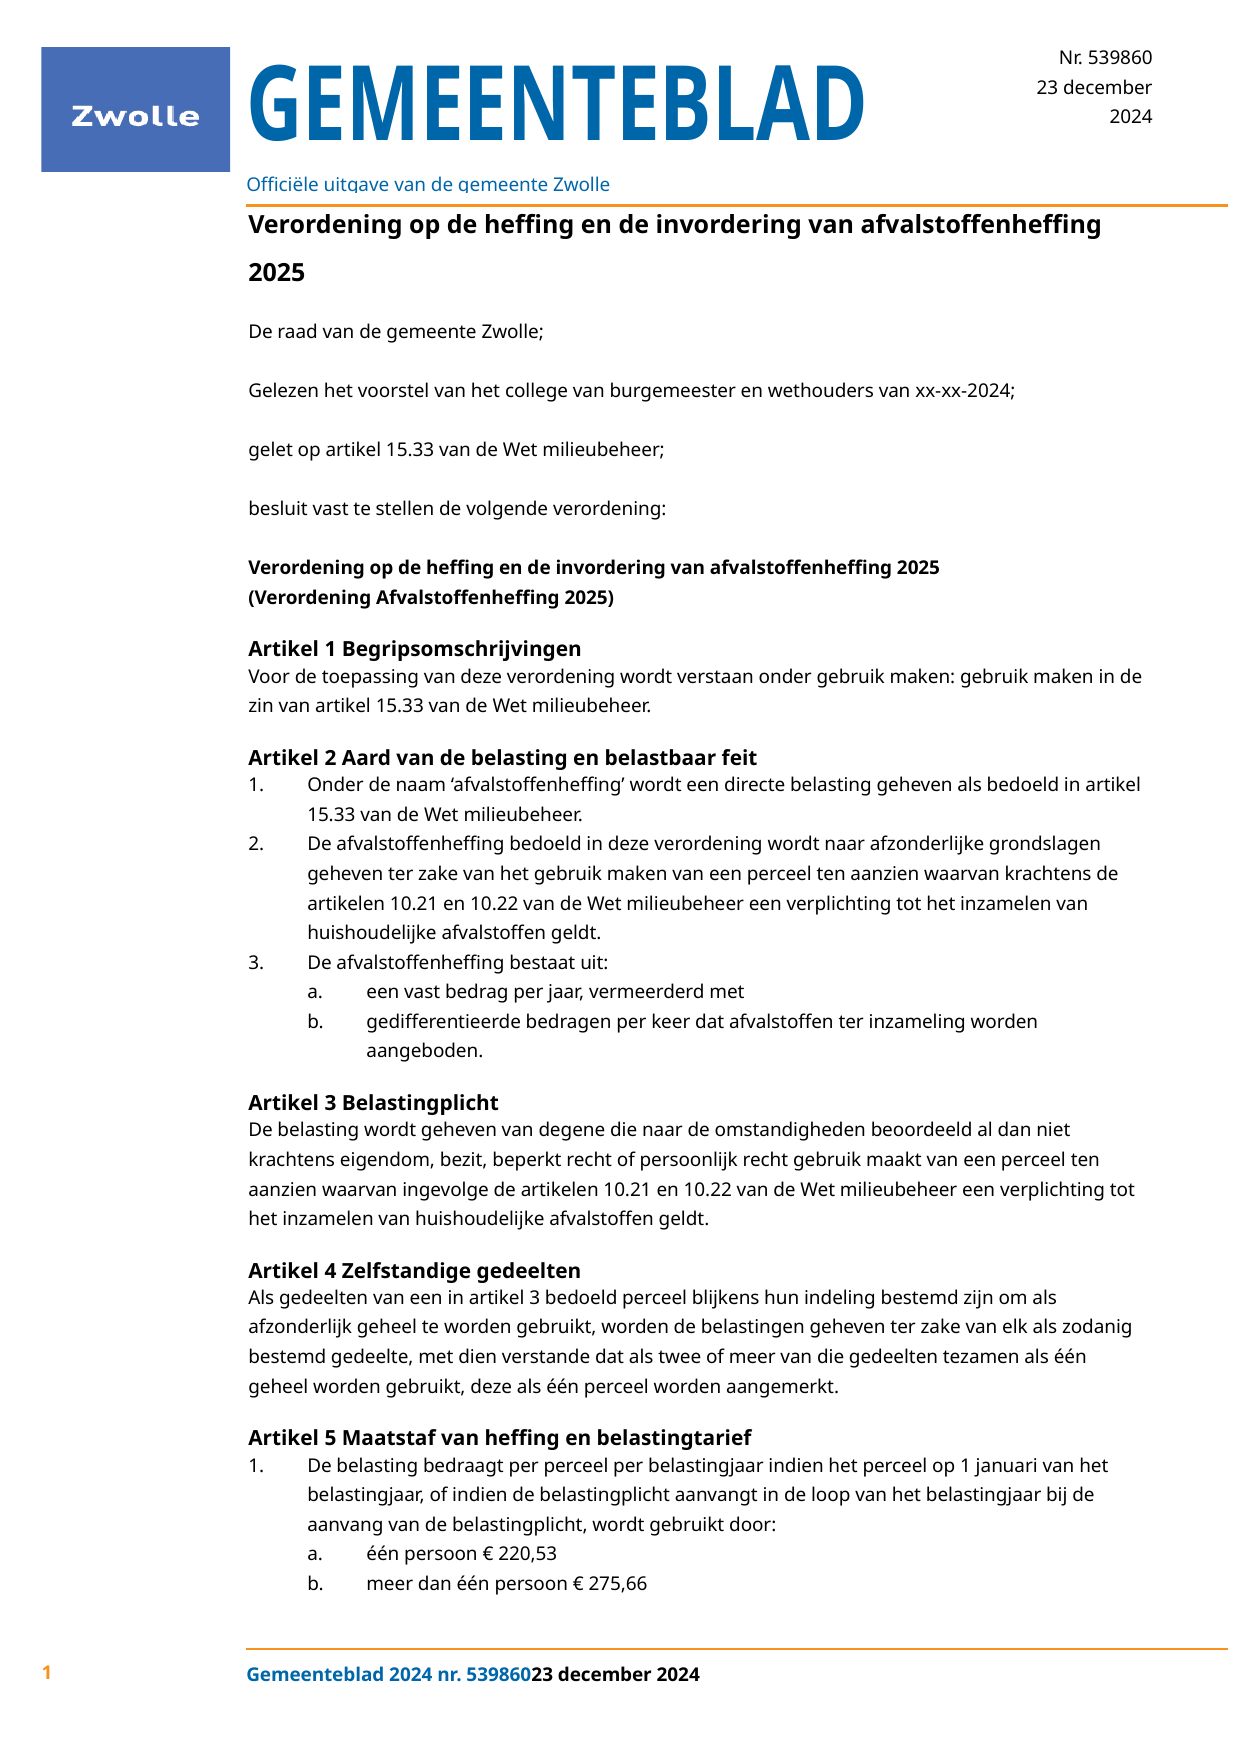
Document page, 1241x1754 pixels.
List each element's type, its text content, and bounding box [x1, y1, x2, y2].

list De afvalstoffenheffing bedoeld in deze verordening wordt naar afzonderlijke grondslagen geheven ter zake van het gebruik maken van een perceel ten aanzien waarvan krachtens de artikelen 10.21 en 10.22 van de Wet milieubeheer een verplichting tot het inzamelen van huishoudelijke afvalstoffen geldt. [248, 831, 1152, 945]
text De raad van de gemeente Zwolle; [248, 318, 1152, 344]
picture [41, 47, 231, 172]
text (Verordening Afvalstoffenheffing 2025) [248, 584, 1152, 610]
text Gelezen het voorstel van het college van burgemeester en wethouders van xx-xx-2024; [248, 377, 1152, 403]
list De belasting bedraagt per perceel per belastingjaar indien het perceel op 1 januari van het belastingjaar, of indien de belastingplicht aanvangt in de loop van het belastingjaar bij de aanvang van de belastingplicht, wordt gebruikt door: [248, 1452, 1152, 1537]
text Verordening op de heffing en de invordering van afvalstoffenheffing 2025 [248, 554, 1152, 580]
list één persoon € 220,53 [307, 1541, 1152, 1566]
list een vast bedrag per jaar, vermeerderd met [307, 978, 1152, 1004]
text Als gedeelten van een in artikel 3 bedoeld perceel blijkens hun indeling bestemd zijn om als afzonderlijk geheel te worden gebruikt, worden de belastingen geheven ter zake van elk als zodanig bestemd gedeelte, met dien verstande dat als twee of meer van die gedeelten tezamen als één geheel worden gebruikt, deze als één perceel worden aangemerkt. [248, 1284, 1152, 1399]
text De belasting wordt geheven van degene die naar de omstandigheden beoordeeld al dan niet krachtens eigendom, bezit, beperkt recht of persoonlijk recht gebruik maakt van een perceel ten aanzien waarvan ingevolge de artikelen 10.21 en 10.22 van de Wet milieubeheer een verplichting tot het inzamelen van huishoudelijke afvalstoffen geldt. [248, 1117, 1152, 1231]
text Voor de toepassing van deze verordening wordt verstaan onder gebruik maken: gebruik maken in de zin van artikel 15.33 van de Wet milieubeheer. [248, 663, 1152, 718]
text Artikel 4 Zelfstandige gedeelten [248, 1256, 1152, 1284]
text Artikel 2 Aard van de belasting en belastbaar feit [248, 743, 1152, 771]
list Onder de naam ‘afvalstoffenheffing’ wordt een directe belasting geheven als bedoeld in artikel 15.33 van de Wet milieubeheer. [248, 771, 1152, 827]
list De afvalstoffenheffing bestaat uit: [248, 949, 1152, 975]
list meer dan één persoon € 275,66 [307, 1570, 1152, 1596]
text Artikel 3 Belastingplicht [248, 1088, 1152, 1117]
text besluit vast te stellen de volgende verordening: [248, 495, 1152, 521]
text gelet op artikel 15.33 van de Wet milieubeheer; [248, 436, 1152, 462]
text Artikel 1 Begripsomschrijvingen [248, 634, 1152, 663]
list gedifferentieerde bedragen per keer dat afvalstoffen ter inzameling worden aangeboden. [307, 1008, 1152, 1063]
text Artikel 5 Maatstaf van heffing en belastingtarief [248, 1423, 1152, 1452]
text Verordening op de heffing en de invordering van afvalstoffenheffing 2025 [248, 207, 1152, 288]
